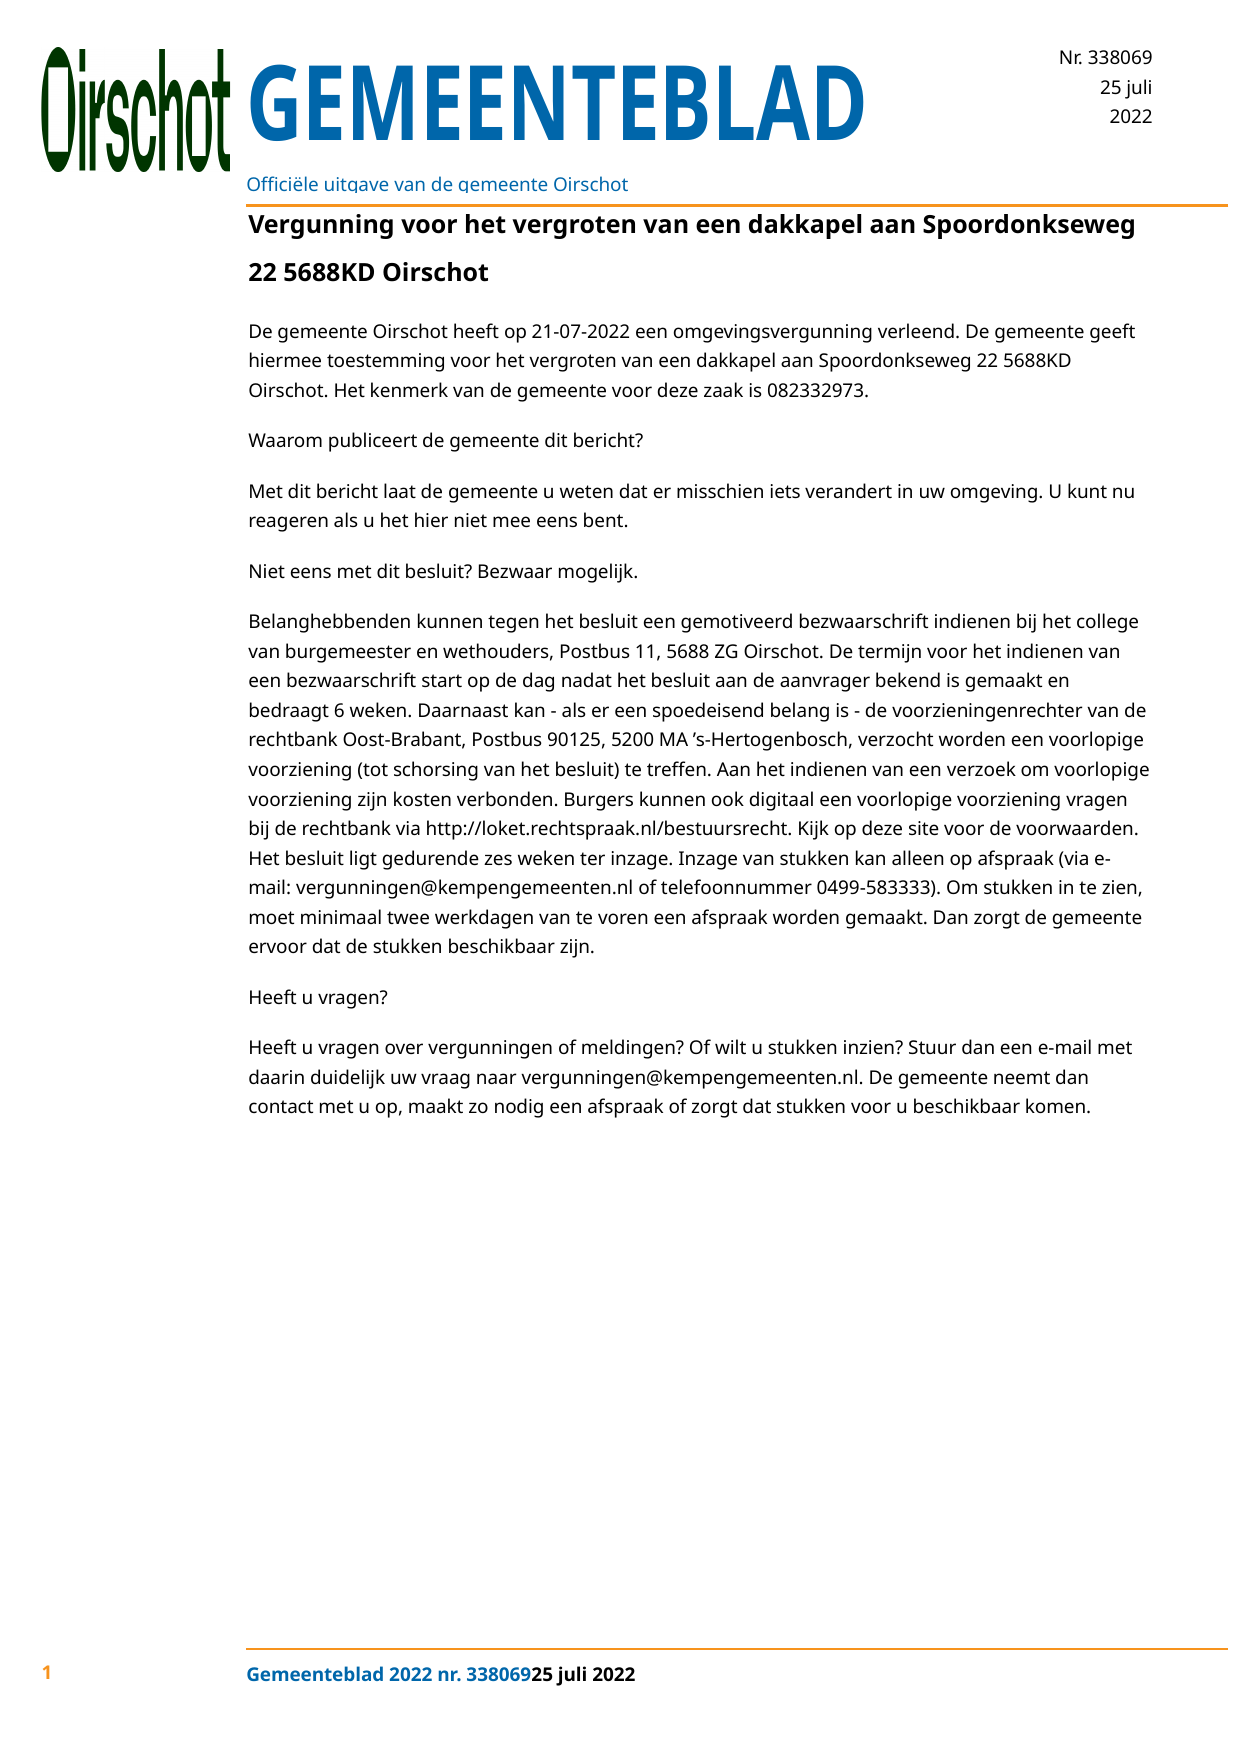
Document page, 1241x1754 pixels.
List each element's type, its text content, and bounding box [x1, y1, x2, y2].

text Heeft u vragen? [248, 984, 1152, 1010]
text Belanghebbenden kunnen tegen het besluit een gemotiveerd bezwaarschrift indienen bij het college van burgemeester en wethouders, Postbus 11, 5688 ZG Oirschot. De termijn voor het indienen van een bezwaarschrift start op de dag nadat het besluit aan de aanvrager bekend is gemaakt en bedraagt 6 weken. Daarnaast kan - als er een spoedeisend belang is - de voorzieningenrechter van de rechtbank Oost-Brabant, Postbus 90125, 5200 MA ’s-Hertogenbosch, verzocht worden een voorlopige voorziening (tot schorsing van het besluit) te treffen. Aan het indienen van een verzoek om voorlopige voorziening zijn kosten verbonden. Burgers kunnen ook digitaal een voorlopige voorziening vragen bij de rechtbank via http://loket.rechtspraak.nl/bestuursrecht. Kijk op deze site voor de voorwaarden. Het besluit ligt gedurende zes weken ter inzage. Inzage van stukken kan alleen op afspraak (via e-mail: vergunningen@kempengemeenten.nl of telefoonnummer 0499-583333). Om stukken in te zien, moet minimaal twee werkdagen van te voren een afspraak worden gemaakt. Dan zorgt de gemeente ervoor dat de stukken beschikbaar zijn. [248, 608, 1152, 959]
text De gemeente Oirschot heeft op 21-07-2022 een omgevingsvergunning verleend. De gemeente geeft hiermee toestemming voor het vergroten van een dakkapel aan Spoordonkseweg 22 5688KD Oirschot. Het kenmerk van de gemeente voor deze zaak is 082332973. [248, 318, 1152, 403]
picture [41, 47, 231, 172]
text Vergunning voor het vergroten van een dakkapel aan Spoordonkseweg 22 5688KD Oirschot [248, 207, 1152, 288]
text Heeft u vragen over vergunningen of meldingen? Of wilt u stukken inzien? Stuur dan een e-mail met daarin duidelijk uw vraag naar vergunningen@kempengemeenten.nl. De gemeente neemt dan contact met u op, maakt zo nodig een afspraak of zorgt dat stukken voor u beschikbaar komen. [248, 1034, 1152, 1119]
text Waarom publiceert de gemeente dit bericht? [248, 427, 1152, 453]
text Niet eens met dit besluit? Bezwaar mogelijk. [248, 558, 1152, 584]
text Met dit bericht laat de gemeente u weten dat er misschien iets verandert in uw omgeving. U kunt nu reageren als u het hier niet mee eens bent. [248, 478, 1152, 533]
